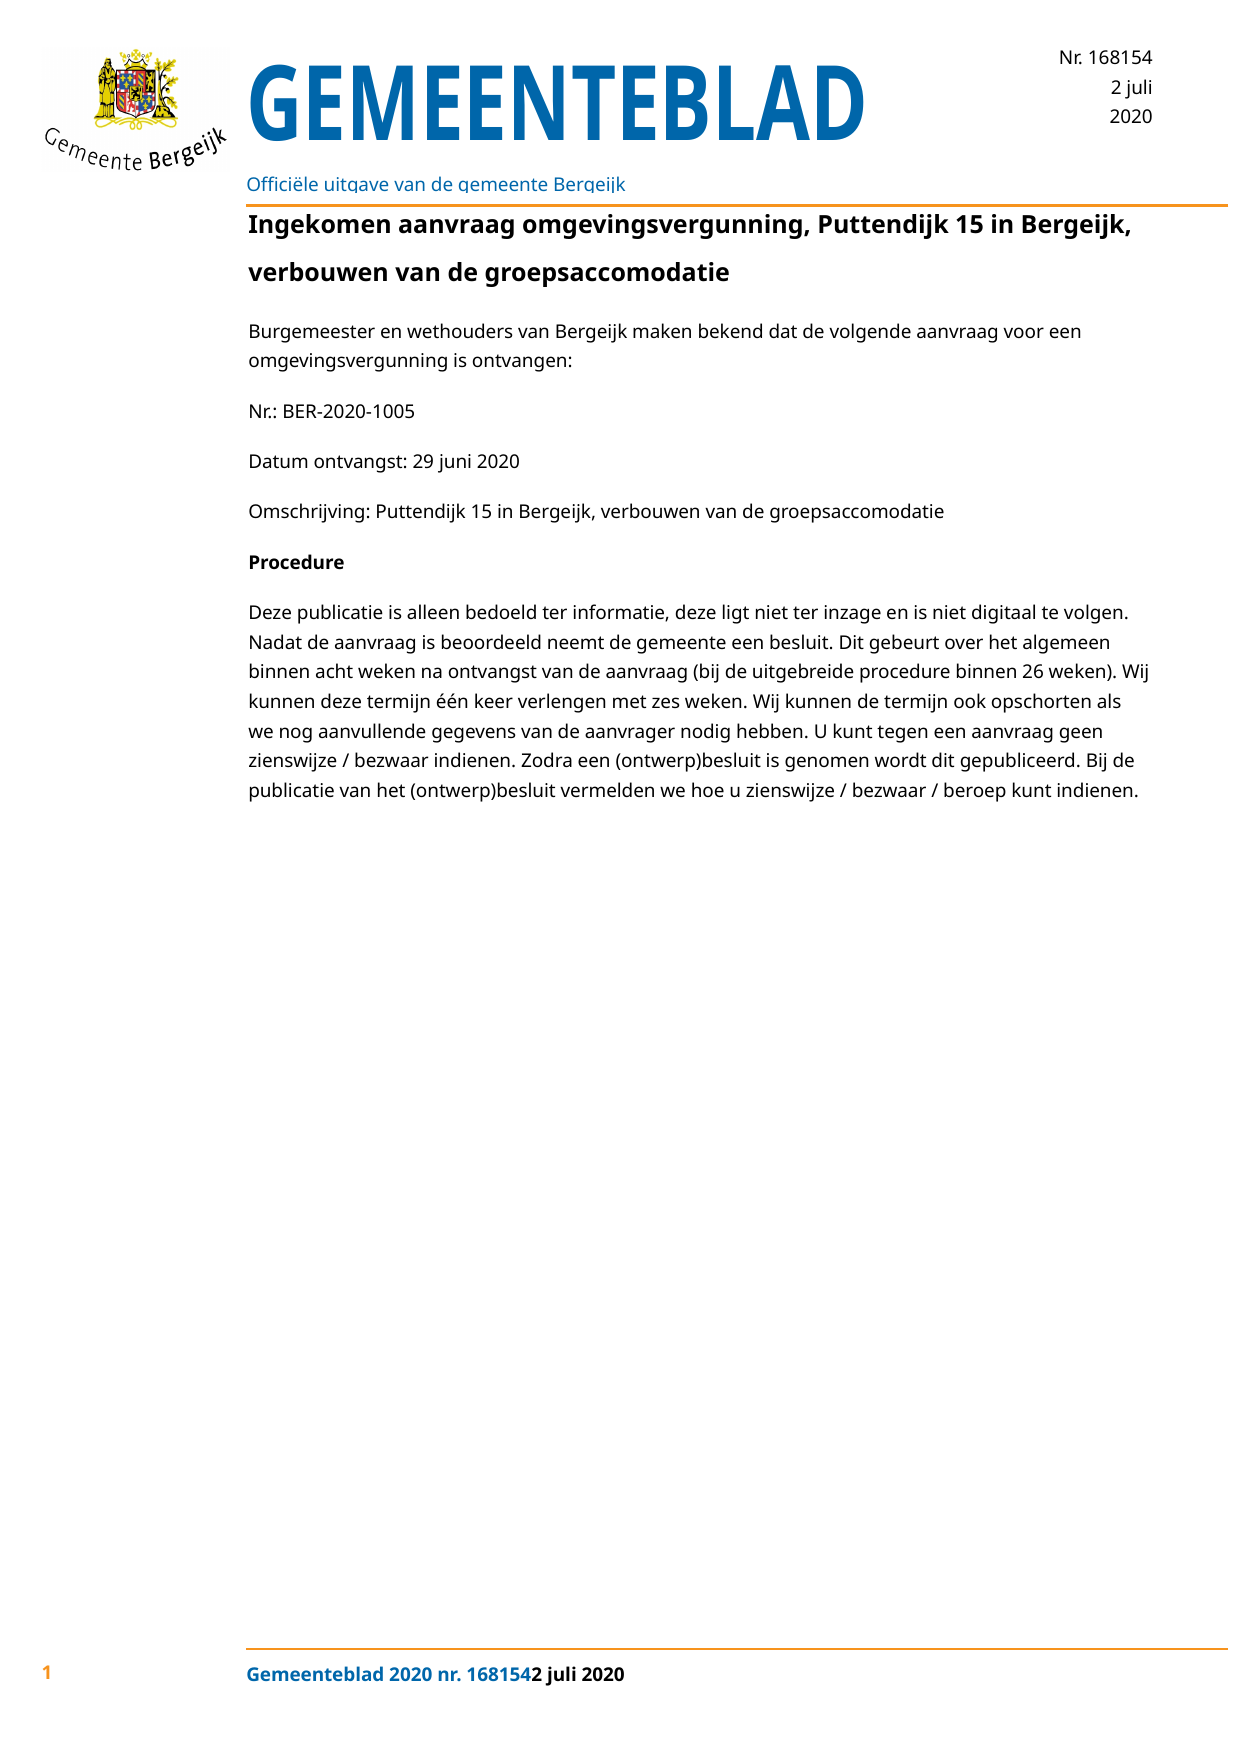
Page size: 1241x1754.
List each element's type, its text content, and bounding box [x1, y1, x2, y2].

text Omschrijving: Puttendijk 15 in Bergeijk, verbouwen van de groepsaccomodatie [248, 499, 1152, 524]
picture [41, 47, 231, 172]
text Nr.: BER-2020-1005 [248, 398, 1152, 424]
text Burgemeester en wethouders van Bergeijk maken bekend dat de volgende aanvraag voor een omgevingsvergunning is ontvangen: [248, 318, 1152, 373]
text Procedure [248, 549, 1152, 575]
text Deze publicatie is alleen bedoeld ter informatie, deze ligt niet ter inzage en is niet digitaal te volgen. Nadat de aanvraag is beoordeeld neemt de gemeente een besluit. Dit gebeurt over het algemeen binnen acht weken na ontvangst van de aanvraag (bij de uitgebreide procedure binnen 26 weken). Wij kunnen deze termijn één keer verlengen met zes weken. Wij kunnen de termijn ook opschorten als we nog aanvullende gegevens van de aanvrager nodig hebben. U kunt tegen een aanvraag geen zienswijze / bezwaar indienen. Zodra een (ontwerp)besluit is genomen wordt dit gepubliceerd. Bij de publicatie van het (ontwerp)besluit vermelden we hoe u zienswijze / bezwaar / beroep kunt indienen. [248, 599, 1152, 803]
text Datum ontvangst: 29 juni 2020 [248, 448, 1152, 474]
text Ingekomen aanvraag omgevingsvergunning, Puttendijk 15 in Bergeijk, verbouwen van de groepsaccomodatie [248, 207, 1152, 288]
